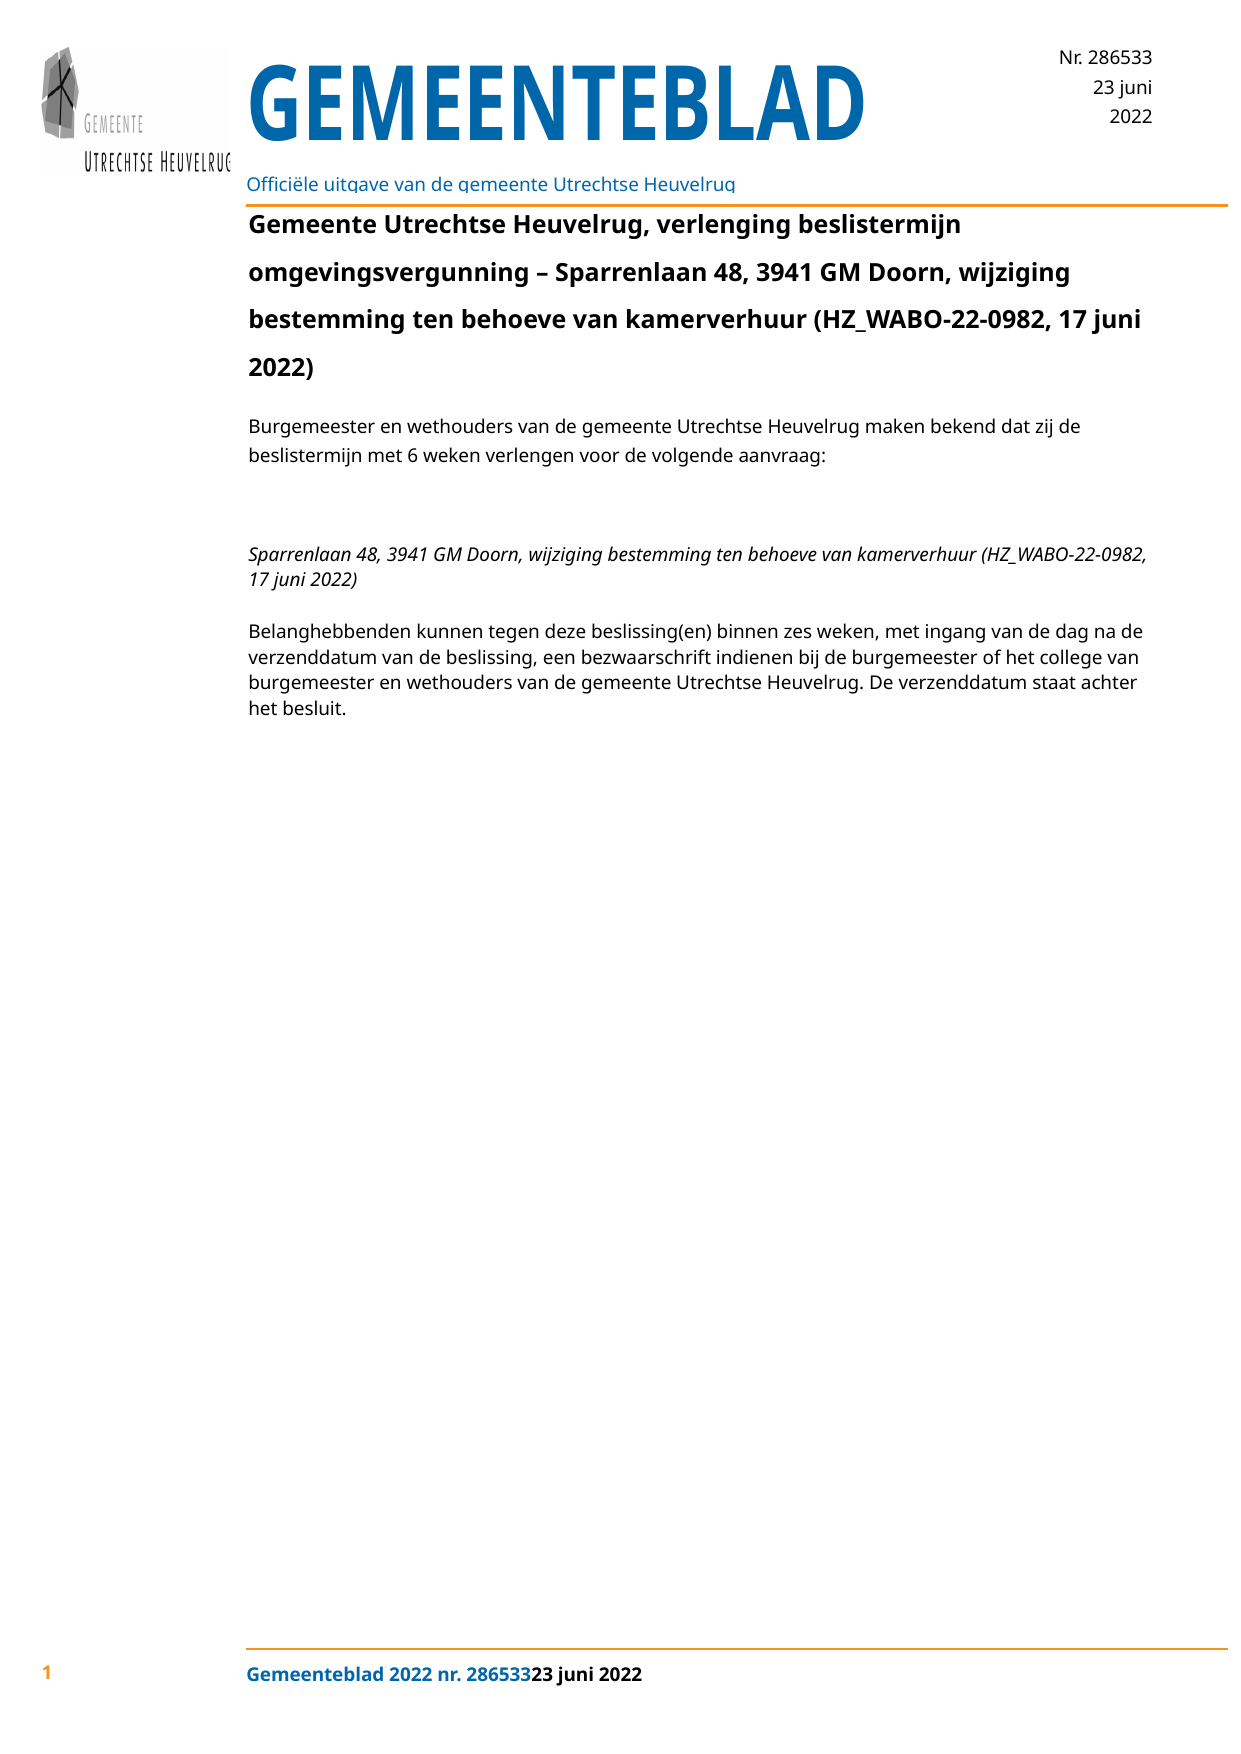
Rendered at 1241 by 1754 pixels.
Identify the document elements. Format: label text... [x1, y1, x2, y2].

text Sparrenlaan 48, 3941 GM Doorn, wijziging bestemming ten behoeve van kamerverhuur (HZ_WABO-22-0982, 17 juni 2022) [248, 541, 1152, 592]
text Gemeente Utrechtse Heuvelrug, verlenging beslistermijn omgevingsvergunning – Sparrenlaan 48, 3941 GM Doorn, wijziging bestemming ten behoeve van kamerverhuur (HZ_WABO-22-0982, 17 juni 2022) [248, 207, 1152, 384]
text Belanghebbenden kunnen tegen deze beslissing(en) binnen zes weken, met ingang van de dag na de verzenddatum van de beslissing, een bezwaarschrift indienen bij de burgemeester of het college van burgemeester en wethouders van de gemeente Utrechtse Heuvelrug. De verzenddatum staat achter het besluit. [248, 618, 1152, 721]
text Burgemeester en wethouders van de gemeente Utrechtse Heuvelrug maken bekend dat zij de beslistermijn met 6 weken verlengen voor de volgende aanvraag: [248, 413, 1152, 468]
picture [41, 47, 231, 172]
